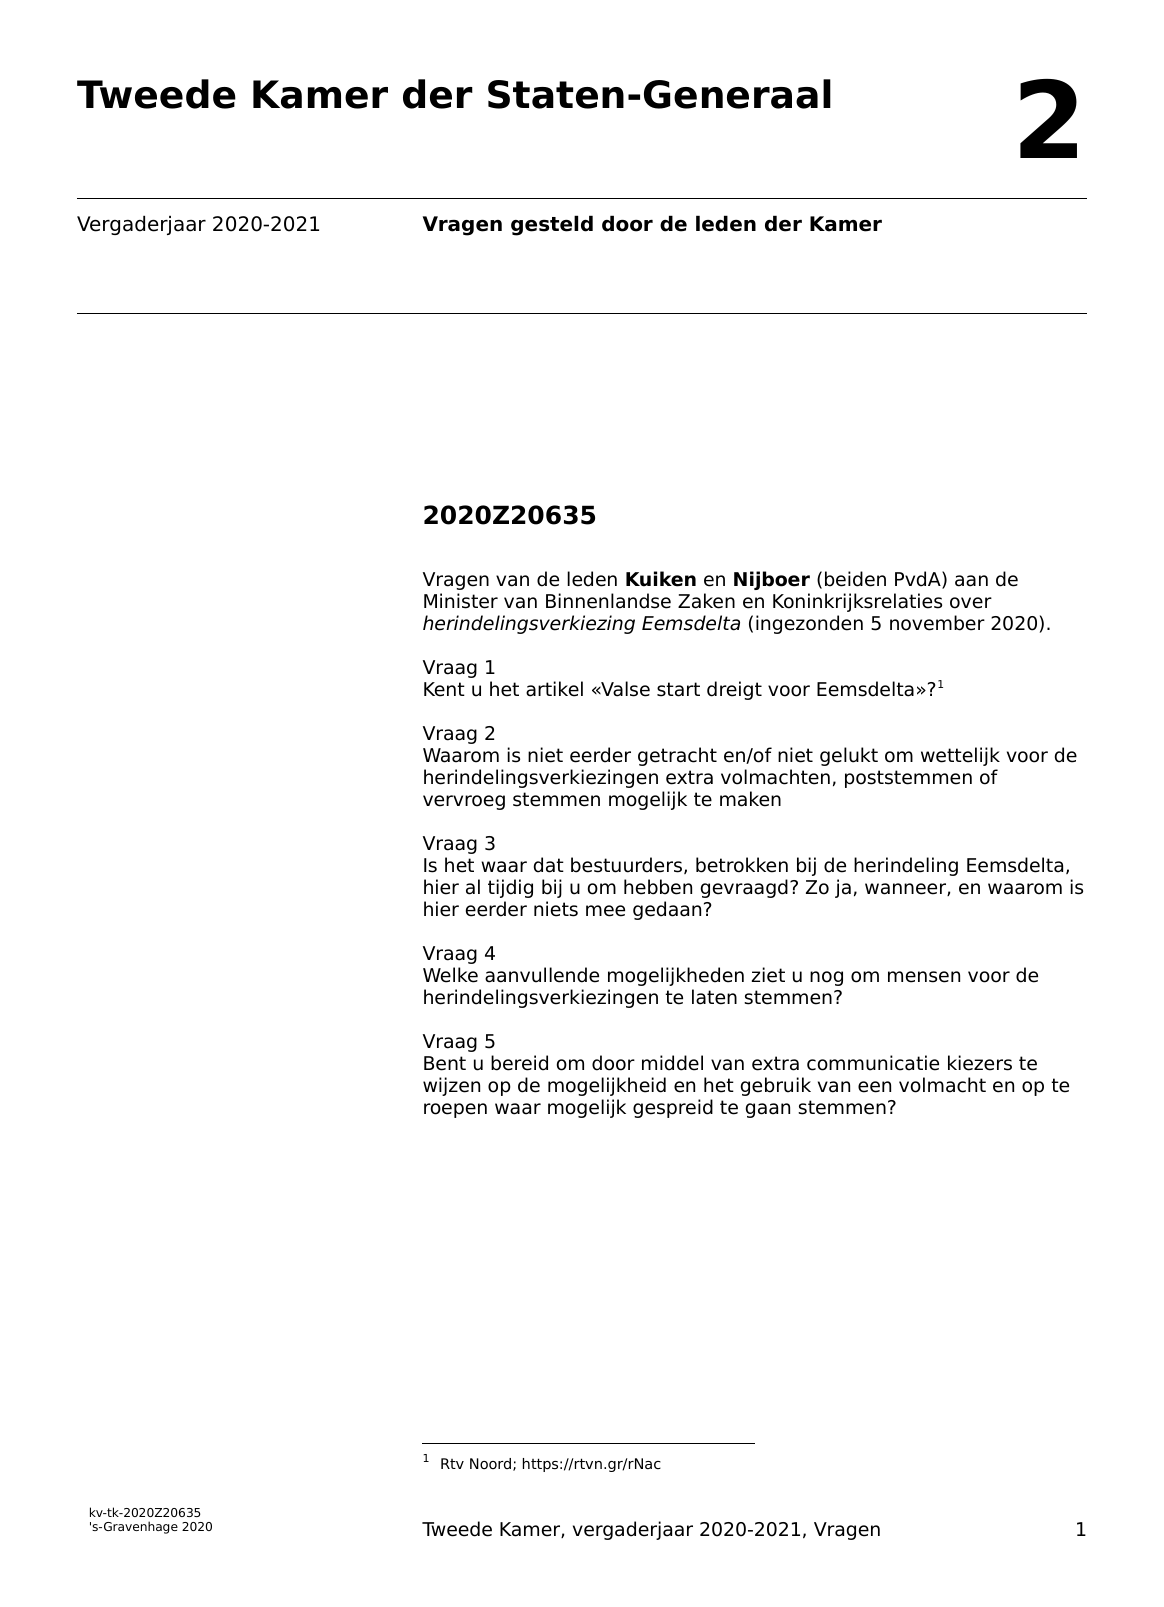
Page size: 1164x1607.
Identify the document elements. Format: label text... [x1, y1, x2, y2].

text 2020Z20635 [422, 501, 1087, 531]
text Vragen van de leden Kuiken en Nijboer (beiden PvdA) aan de Minister van Binnenlandse Zaken en Koninkrijksrelaties over herindelingsverkiezing Eemsdelta (ingezonden 5 november 2020). [422, 569, 1087, 635]
text Welke aanvullende mogelijkheden ziet u nog om mensen voor de herindelingsverkiezingen te laten stemmen? [422, 965, 1087, 1009]
text Waarom is niet eerder getracht en/of niet gelukt om wettelijk voor de herindelingsverkiezingen extra volmachten, poststemmen of vervroeg stemmen mogelijk te maken [422, 745, 1087, 811]
table_cell Vragen gesteld door de leden der Kamer [422, 199, 1087, 313]
text Vraag 1 [422, 657, 1087, 679]
text Vraag 3 [422, 833, 1087, 855]
text Is het waar dat bestuurders, betrokken bij de herindeling Eemsdelta, hier al tijdig bij u om hebben gevraagd? Zo ja, wanneer, en waarom is hier eerder niets mee gedaan? [422, 855, 1087, 921]
text Bent u bereid om door middel van extra communicatie kiezers te wijzen op de mogelijkheid en het gebruik van een volmacht en op te roepen waar mogelijk gespreid te gaan stemmen? [422, 1053, 1087, 1119]
text 's-Gravenhage 2020 [88, 1520, 323, 1534]
text Vraag 4 [422, 943, 1087, 965]
text Kent u het artikel «Valse start dreigt voor Eemsdelta»? [422, 679, 1087, 701]
text kv-tk-2020Z20635 [88, 1506, 323, 1520]
table_header Tweede Kamer der Staten-Generaal [77, 59, 886, 198]
text Vraag 2 [422, 723, 1087, 745]
text Rtv Noord; https://rtvn.gr/rNac [422, 1452, 1087, 1474]
table_header 2 [886, 59, 1087, 198]
text Vraag 5 [422, 1031, 1087, 1053]
table_cell Vergaderjaar 2020-2021 [77, 199, 422, 313]
